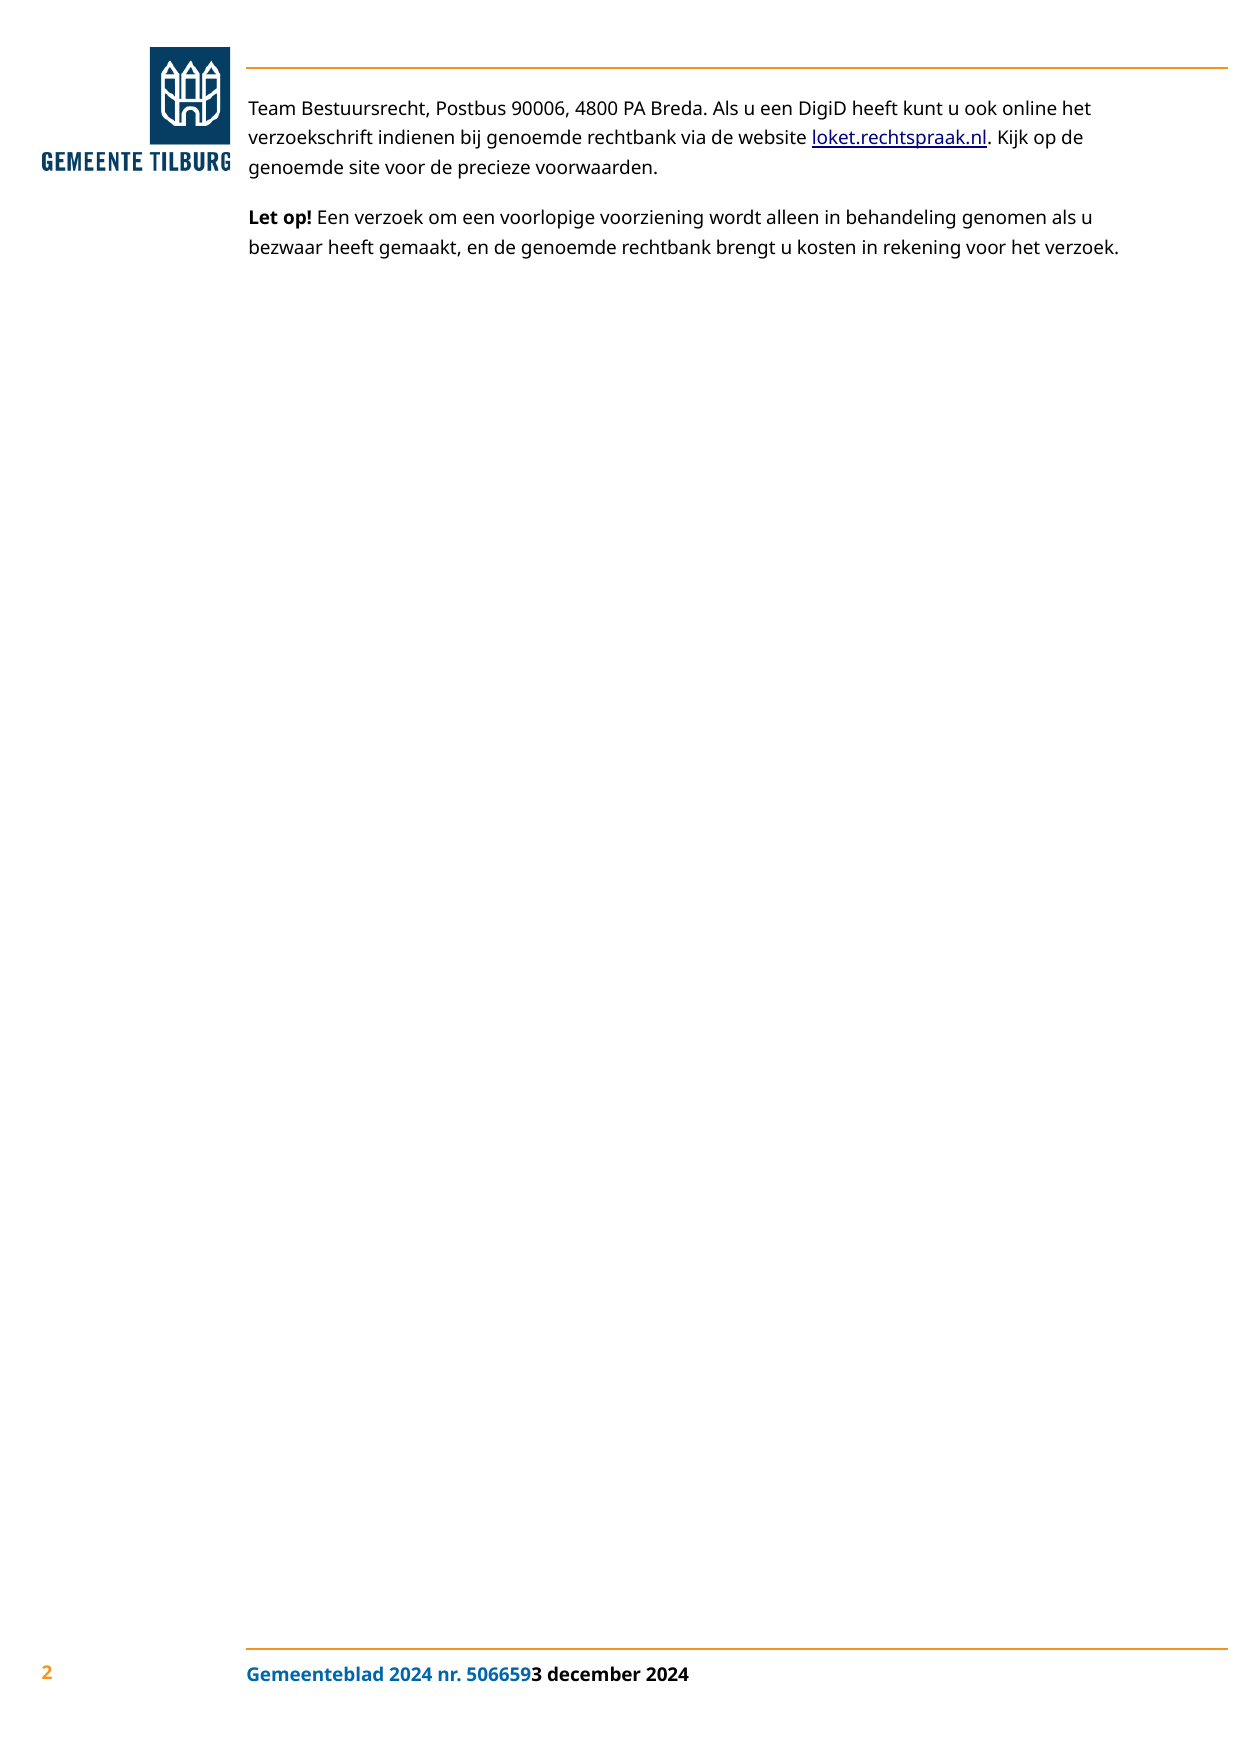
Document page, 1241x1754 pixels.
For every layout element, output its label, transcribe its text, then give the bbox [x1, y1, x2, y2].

text Team Bestuursrecht, Postbus 90006, 4800 PA Breda. Als u een DigiD heeft kunt u ook online het verzoekschrift indienen bij genoemde rechtbank via de website loket.rechtspraak.nl. Kijk op de genoemde site voor de precieze voorwaarden. [248, 95, 1152, 180]
picture [41, 47, 231, 172]
text Let op! Een verzoek om een voorlopige voorziening wordt alleen in behandeling genomen als u bezwaar heeft gemaakt, en de genoemde rechtbank brengt u kosten in rekening voor het verzoek. [248, 204, 1152, 260]
